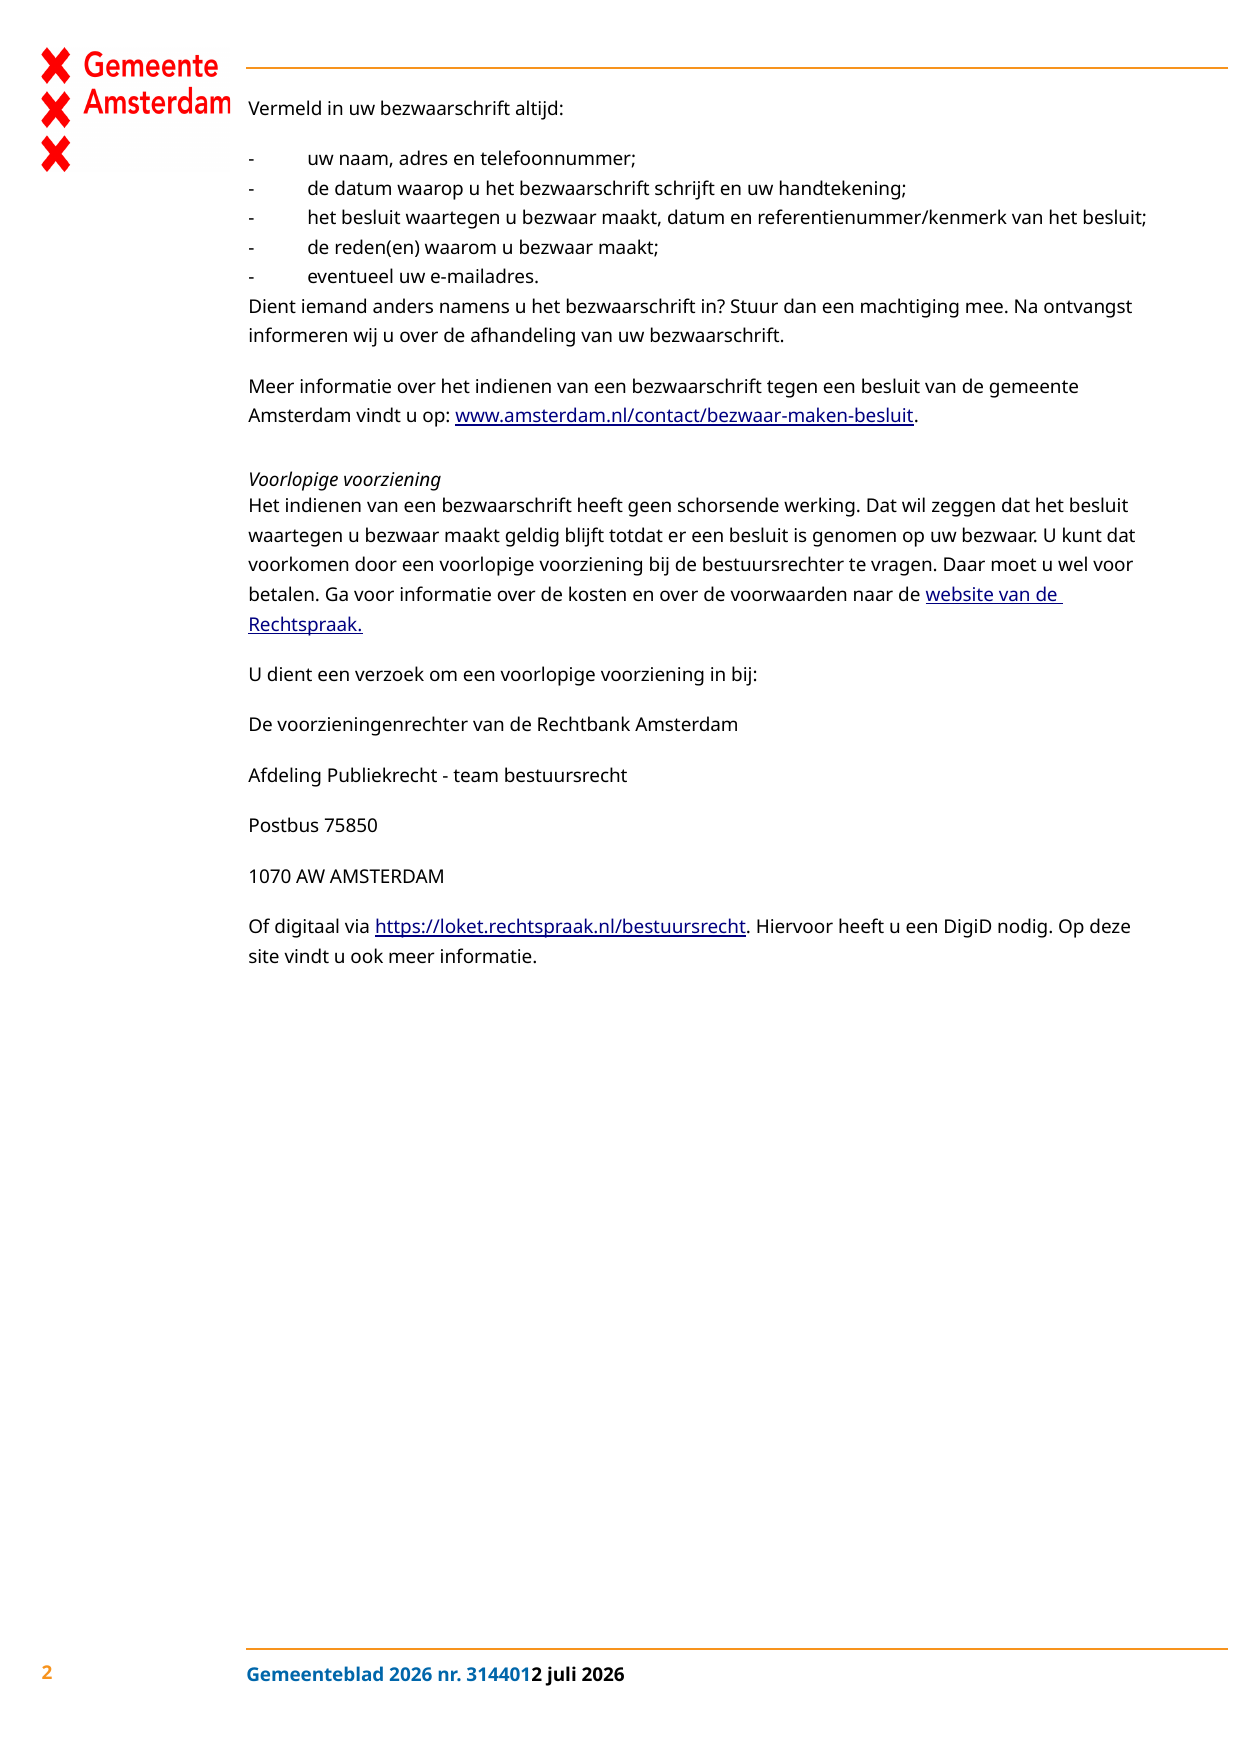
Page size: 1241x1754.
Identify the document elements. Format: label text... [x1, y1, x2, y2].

text 1070 AW AMSTERDAM [248, 863, 1152, 888]
picture [41, 47, 231, 172]
text U dient een verzoek om een voorlopige voorziening in bij: [248, 661, 1152, 687]
text Dient iemand anders namens u het bezwaarschrift in? Stuur dan een machtiging mee. Na ontvangst informeren wij u over de afhandeling van uw bezwaarschrift. [248, 293, 1152, 348]
text Voorlopige voorziening [248, 467, 1152, 492]
text Meer informatie over het indienen van een bezwaarschrift tegen een besluit van de gemeente Amsterdam vindt u op: www.amsterdam.nl/contact/bezwaar-maken-besluit. [248, 373, 1152, 428]
list eventueel uw e-mailadres. [248, 263, 1152, 289]
text De voorzieningenrechter van de Rechtbank Amsterdam [248, 712, 1152, 737]
text Of digitaal via https://loket.rechtspraak.nl/bestuursrecht. Hiervoor heeft u een DigiD nodig. Op deze site vindt u ook meer informatie. [248, 913, 1152, 968]
text Postbus 75850 [248, 812, 1152, 838]
list het besluit waartegen u bezwaar maakt, datum en referentienummer/kenmerk van het besluit; [248, 204, 1152, 230]
text Vermeld in uw bezwaarschrift altijd: [248, 95, 1152, 121]
list uw naam, adres en telefoonnummer; [248, 145, 1152, 171]
text Het indienen van een bezwaarschrift heeft geen schorsende werking. Dat wil zeggen dat het besluit waartegen u bezwaar maakt geldig blijft totdat er een besluit is genomen op uw bezwaar. U kunt dat voorkomen door een voorlopige voorziening bij de bestuursrechter te vragen. Daar moet u wel voor betalen. Ga voor informatie over de kosten en over de voorwaarden naar de website van de Rechtspraak. [248, 492, 1152, 636]
list de datum waarop u het bezwaarschrift schrijft en uw handtekening; [248, 175, 1152, 201]
list de reden(en) waarom u bezwaar maakt; [248, 234, 1152, 260]
text Afdeling Publiekrecht - team bestuursrecht [248, 762, 1152, 788]
